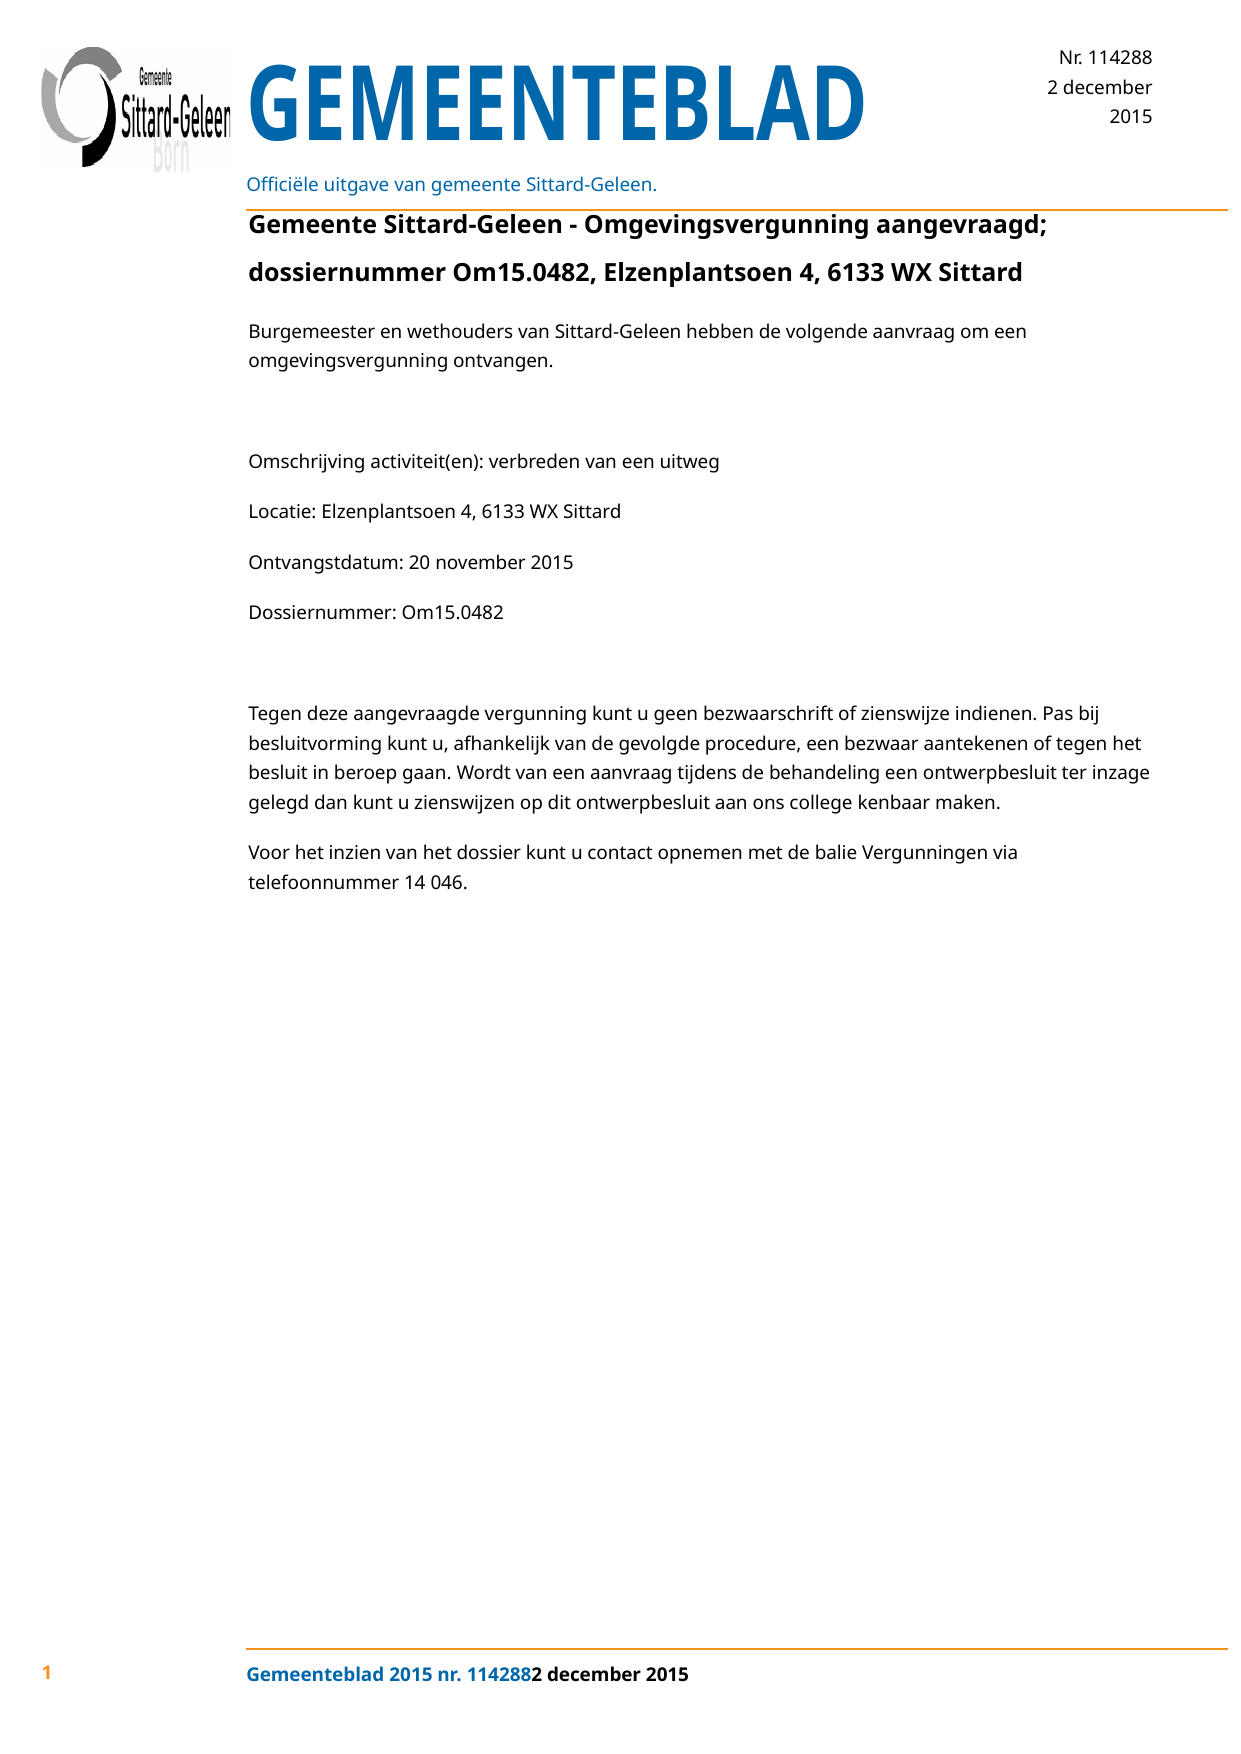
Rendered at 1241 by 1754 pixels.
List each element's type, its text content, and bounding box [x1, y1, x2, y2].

text Dossiernummer: Om15.0482 [248, 599, 1152, 625]
picture [41, 47, 231, 172]
text Gemeente Sittard-Geleen - Omgevingsvergunning aangevraagd; dossiernummer Om15.0482, Elzenplantsoen 4, 6133 WX Sittard [248, 211, 1152, 288]
text Locatie: Elzenplantsoen 4, 6133 WX Sittard [248, 499, 1152, 524]
text Burgemeester en wethouders van Sittard-Geleen hebben de volgende aanvraag om een omgevingsvergunning ontvangen. [248, 318, 1152, 373]
text Tegen deze aangevraagde vergunning kunt u geen bezwaarschrift of zienswijze indienen. Pas bij besluitvorming kunt u, afhankelijk van de gevolgde procedure, een bezwaar aantekenen of tegen het besluit in beroep gaan. Wordt van een aanvraag tijdens de behandeling een ontwerpbesluit ter inzage gelegd dan kunt u zienswijzen op dit ontwerpbesluit aan ons college kenbaar maken. [248, 700, 1152, 815]
text Omschrijving activiteit(en): verbreden van een uitweg [248, 448, 1152, 474]
text Voor het inzien van het dossier kunt u contact opnemen met de balie Vergunningen via telefoonnummer 14 046. [248, 839, 1152, 895]
text Ontvangstdatum: 20 november 2015 [248, 549, 1152, 575]
